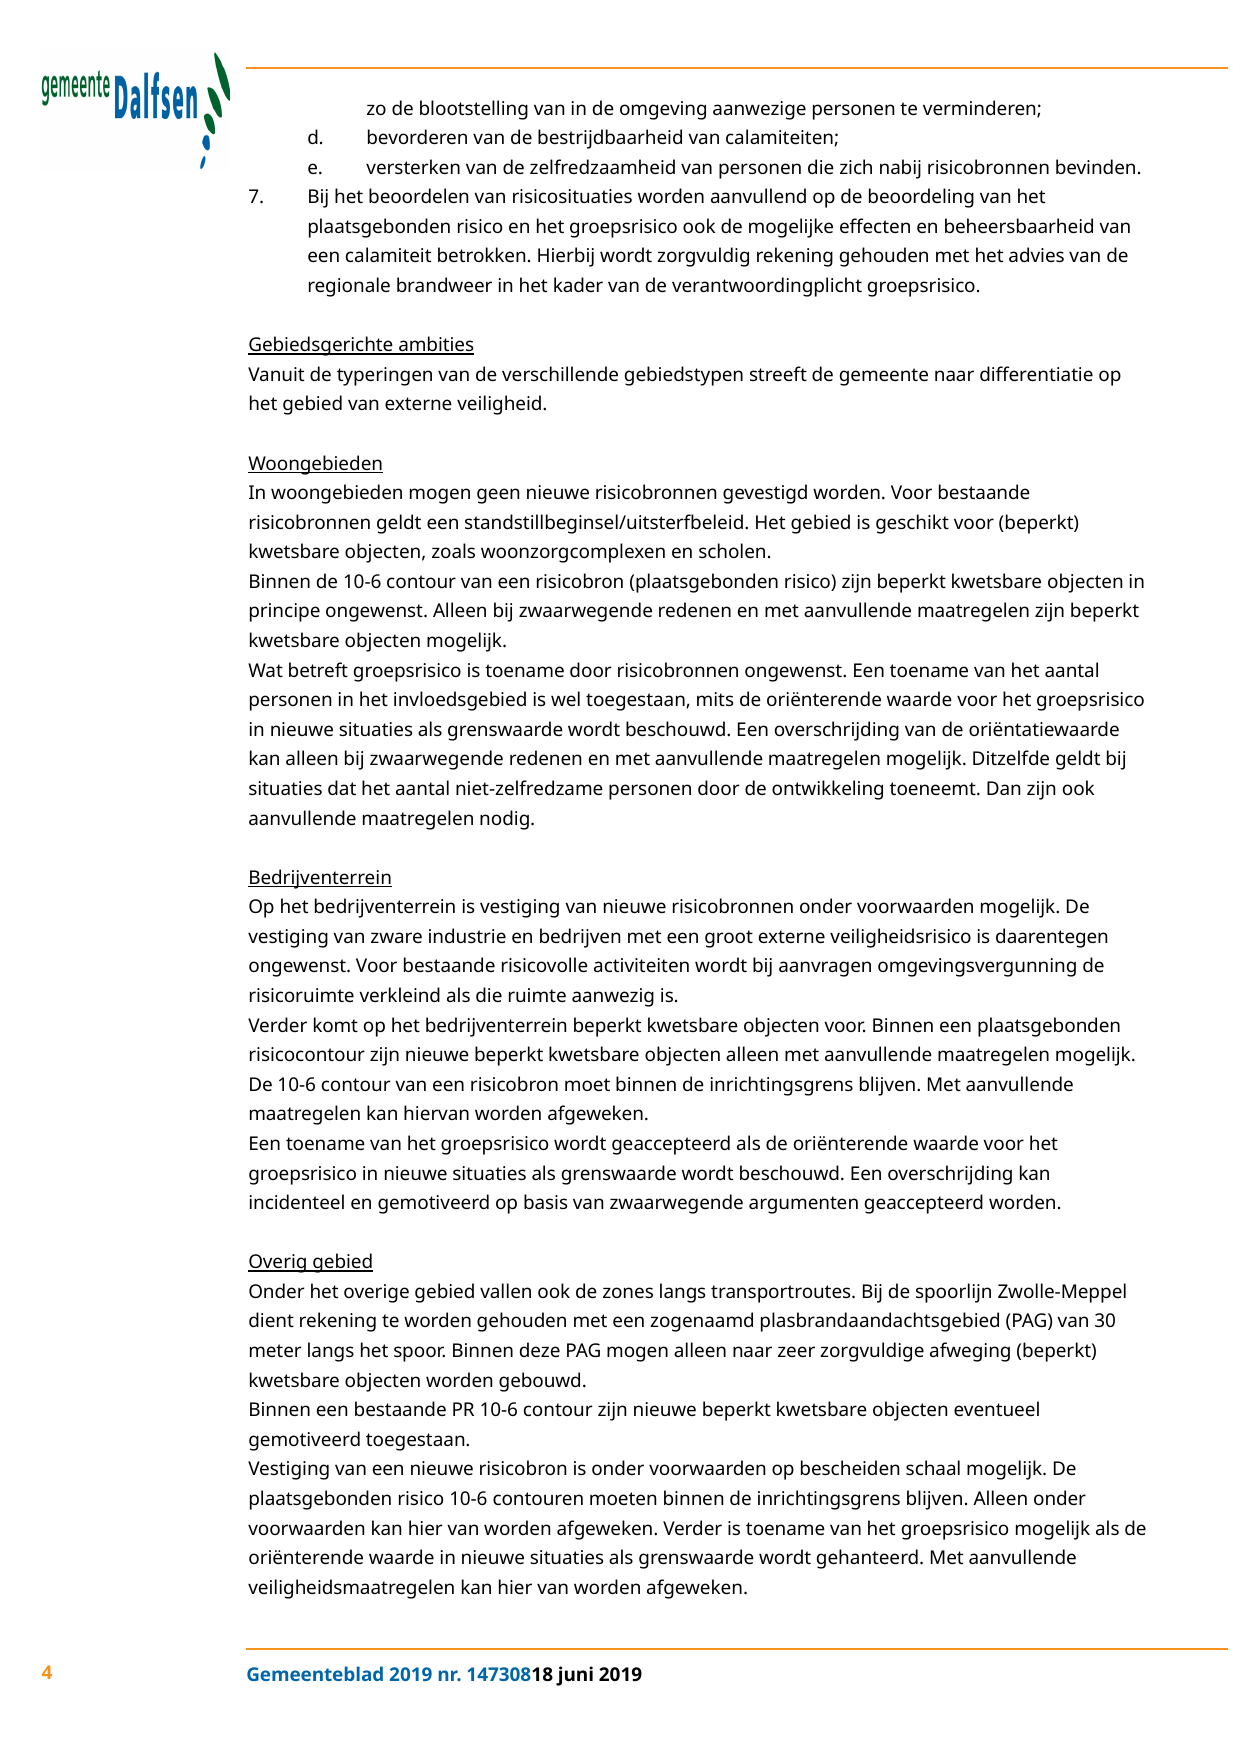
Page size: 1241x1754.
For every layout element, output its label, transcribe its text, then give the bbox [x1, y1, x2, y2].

text Een toename van het groepsrisico wordt geaccepteerd als de oriënterende waarde voor het groepsrisico in nieuwe situaties als grenswaarde wordt beschouwd. Een overschrijding kan incidenteel en gemotiveerd op basis van zwaarwegende argumenten geaccepteerd worden. [248, 1130, 1152, 1215]
list zo de blootstelling van in de omgeving aanwezige personen te verminderen; [307, 95, 1152, 121]
text Woongebieden [248, 450, 1152, 476]
text Wat betreft groepsrisico is toename door risicobronnen ongewenst. Een toename van het aantal personen in het invloedsgebied is wel toegestaan, mits de oriënterende waarde voor het groepsrisico in nieuwe situaties als grenswaarde wordt beschouwd. Een overschrijding van de oriëntatiewaarde kan alleen bij zwaarwegende redenen en met aanvullende maatregelen mogelijk. Ditzelfde geldt bij situaties dat het aantal niet-zelfredzame personen door de ontwikkeling toeneemt. Dan zijn ook aanvullende maatregelen nodig. [248, 657, 1152, 831]
list Bij het beoordelen van risicosituaties worden aanvullend op de beoordeling van het plaatsgebonden risico en het groepsrisico ook de mogelijke effecten en beheersbaarheid van een calamiteit betrokken. Hierbij wordt zorgvuldig rekening gehouden met het advies van de regionale brandweer in het kader van de verantwoordingplicht groepsrisico. [248, 183, 1152, 298]
text Vanuit de typeringen van de verschillende gebiedstypen streeft de gemeente naar differentiatie op het gebied van externe veiligheid. [248, 361, 1152, 416]
text De 10-6 contour van een risicobron moet binnen de inrichtingsgrens blijven. Met aanvullende maatregelen kan hiervan worden afgeweken. [248, 1071, 1152, 1126]
text Binnen de 10-6 contour van een risicobron (plaatsgebonden risico) zijn beperkt kwetsbare objecten in principe ongewenst. Alleen bij zwaarwegende redenen en met aanvullende maatregelen zijn beperkt kwetsbare objecten mogelijk. [248, 568, 1152, 653]
text Onder het overige gebied vallen ook de zones langs transportroutes. Bij de spoorlijn Zwolle-Meppel dient rekening te worden gehouden met een zogenaamd plasbrandaandachtsgebied (PAG) van 30 meter langs het spoor. Binnen deze PAG mogen alleen naar zeer zorgvuldige afweging (beperkt) kwetsbare objecten worden gebouwd. [248, 1278, 1152, 1393]
text Overig gebied [248, 1248, 1152, 1274]
list versterken van de zelfredzaamheid van personen die zich nabij risicobronnen bevinden. [307, 154, 1152, 180]
text Op het bedrijventerrein is vestiging van nieuwe risicobronnen onder voorwaarden mogelijk. De vestiging van zware industrie en bedrijven met een groot externe veiligheidsrisico is daarentegen ongewenst. Voor bestaande risicovolle activiteiten wordt bij aanvragen omgevingsvergunning de risicoruimte verkleind als die ruimte aanwezig is. [248, 893, 1152, 1008]
text Verder komt op het bedrijventerrein beperkt kwetsbare objecten voor. Binnen een plaatsgebonden risicocontour zijn nieuwe beperkt kwetsbare objecten alleen met aanvullende maatregelen mogelijk. [248, 1012, 1152, 1067]
text In woongebieden mogen geen nieuwe risicobronnen gevestigd worden. Voor bestaande risicobronnen geldt een standstillbeginsel/uitsterfbeleid. Het gebied is geschikt voor (beperkt) kwetsbare objecten, zoals woonzorgcomplexen en scholen. [248, 479, 1152, 564]
text Gebiedsgerichte ambities [248, 331, 1152, 357]
text Vestiging van een nieuwe risicobron is onder voorwaarden op bescheiden schaal mogelijk. De plaatsgebonden risico 10-6 contouren moeten binnen de inrichtingsgrens blijven. Alleen onder voorwaarden kan hier van worden afgeweken. Verder is toename van het groepsrisico mogelijk als de oriënterende waarde in nieuwe situaties als grenswaarde wordt gehanteerd. Met aanvullende veiligheidsmaatregelen kan hier van worden afgeweken. [248, 1456, 1152, 1600]
text Bedrijventerrein [248, 864, 1152, 890]
picture [41, 47, 231, 172]
text Binnen een bestaande PR 10-6 contour zijn nieuwe beperkt kwetsbare objecten eventueel gemotiveerd toegestaan. [248, 1396, 1152, 1452]
list bevorderen van de bestrijdbaarheid van calamiteiten; [307, 124, 1152, 150]
